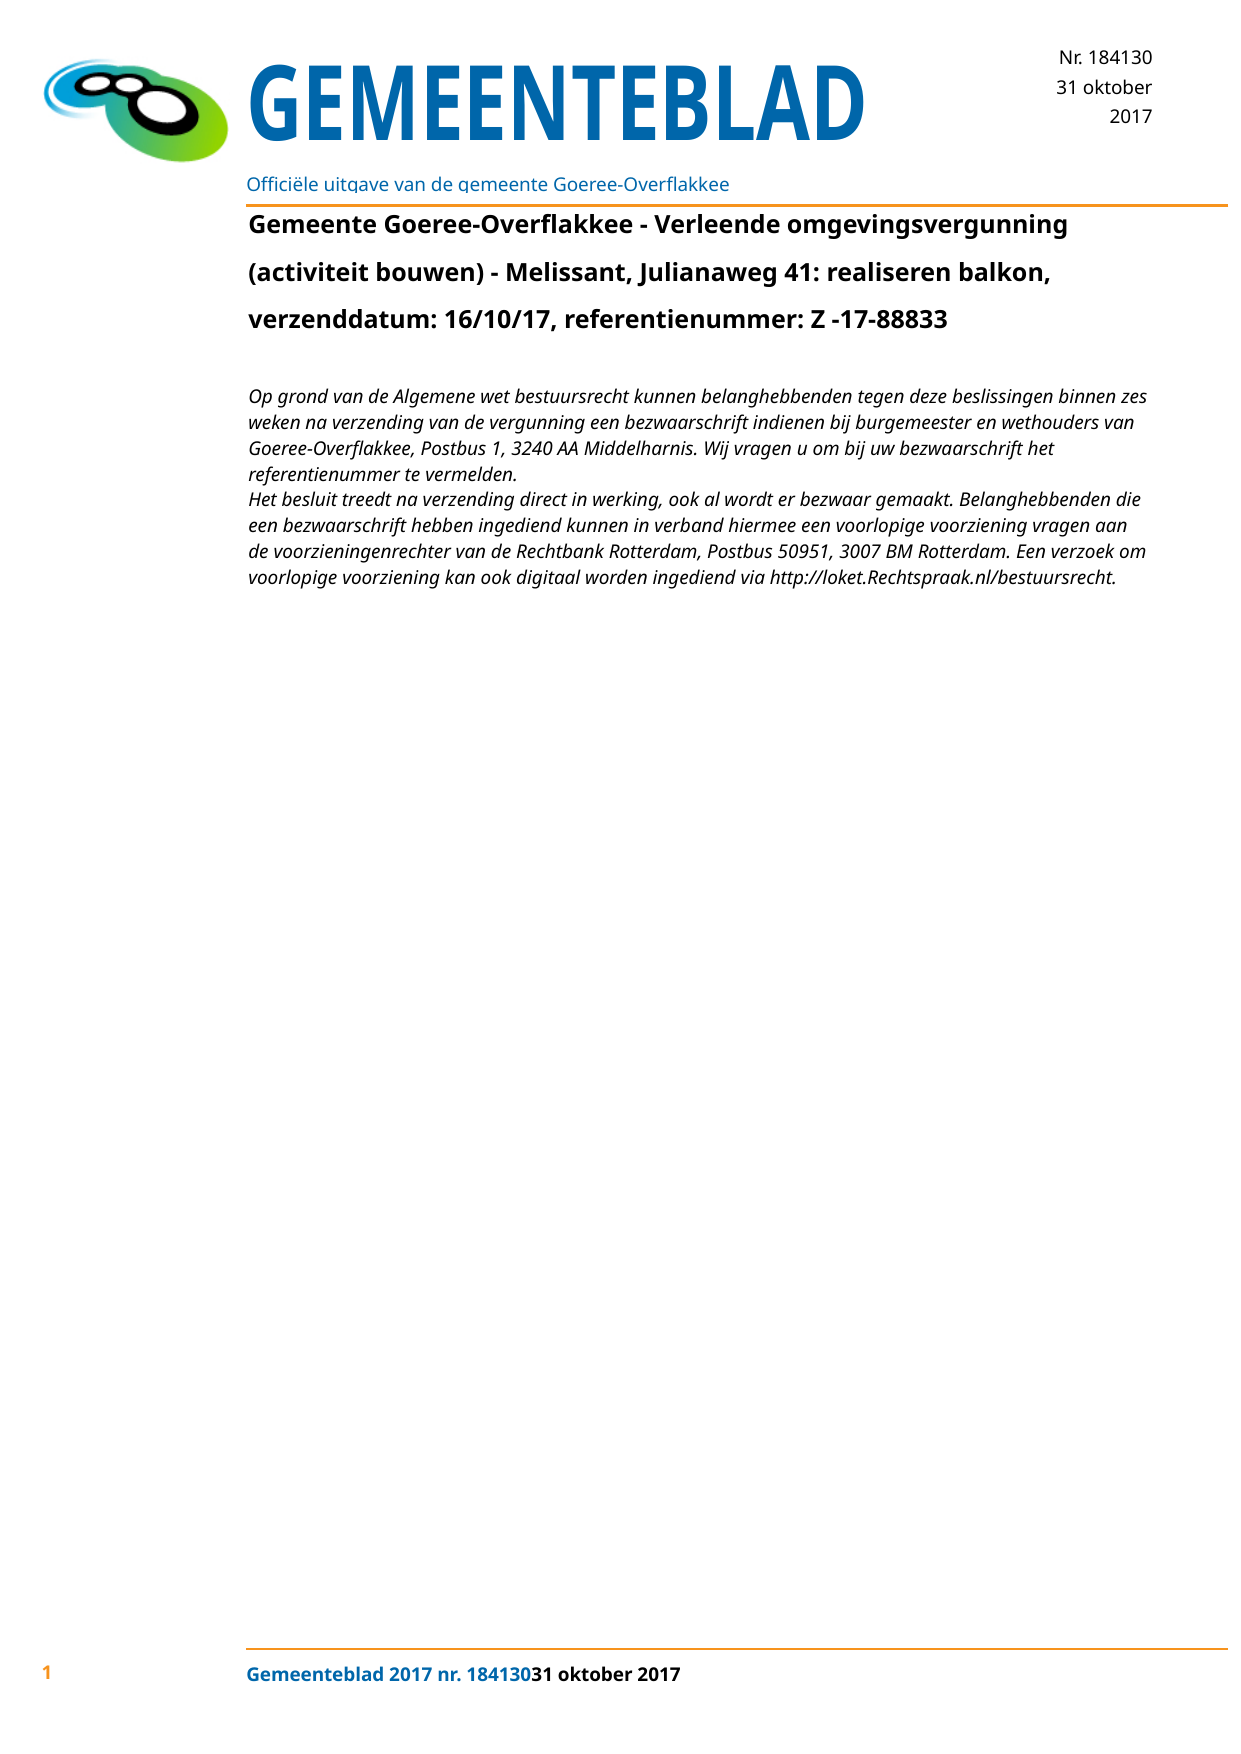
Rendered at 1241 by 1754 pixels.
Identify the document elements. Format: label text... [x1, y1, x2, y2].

text Het besluit treedt na verzending direct in werking, ook al wordt er bezwaar gemaakt. Belanghebbenden die een bezwaarschrift hebben ingediend kunnen in verband hiermee een voorlopige voorziening vragen aan de voorzieningenrechter van de Rechtbank Rotterdam, Postbus 50951, 3007 BM Rotterdam. Een verzoek om voorlopige voorziening kan ook digitaal worden ingediend via http://loket.Rechtspraak.nl/bestuursrecht. [248, 487, 1152, 589]
text Op grond van de Algemene wet bestuursrecht kunnen belanghebbenden tegen deze beslissingen binnen zes weken na verzending van de vergunning een bezwaarschrift indienen bij burgemeester en wethouders van Goeree-Overflakkee, Postbus 1, 3240 AA Middelharnis. Wij vragen u om bij uw bezwaarschrift het referentienummer te vermelden. [248, 384, 1152, 487]
picture [41, 47, 231, 172]
text Gemeente Goeree-Overflakkee - Verleende omgevingsvergunning (activiteit bouwen) - Melissant, Julianaweg 41: realiseren balkon, verzenddatum: 16/10/17, referentienummer: Z -17-88833 [248, 207, 1152, 336]
